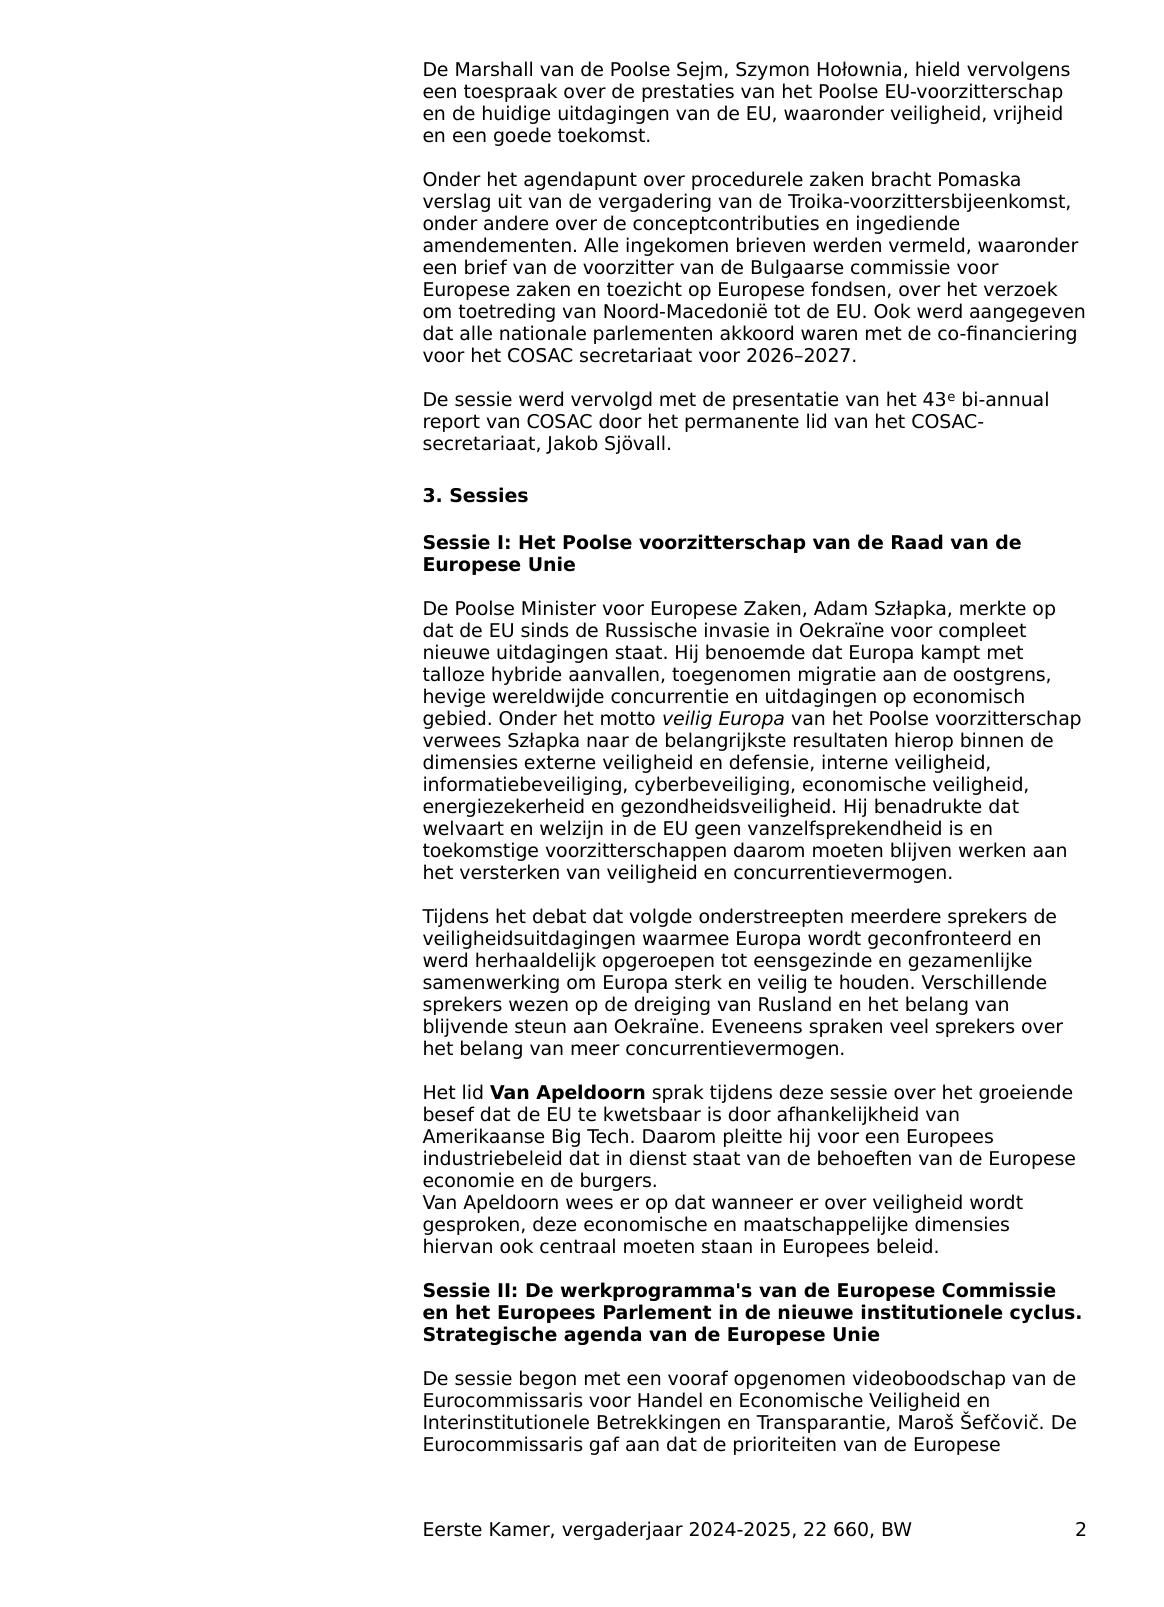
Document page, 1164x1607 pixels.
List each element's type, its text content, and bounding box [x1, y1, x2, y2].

text De sessie begon met een vooraf opgenomen videoboodschap van de Eurocommissaris voor Handel en Economische Veiligheid en Interinstitutionele Betrekkingen en Transparantie, Maroš Šefčovič. De Eurocommissaris gaf aan dat de prioriteiten van de Europese [422, 1368, 1087, 1456]
text Van Apeldoorn wees er op dat wanneer er over veiligheid wordt gesproken, deze economische en maatschappelijke dimensies hiervan ook centraal moeten staan in Europees beleid. [422, 1192, 1087, 1258]
text Tijdens het debat dat volgde onderstreepten meerdere sprekers de veiligheidsuitdagingen waarmee Europa wordt geconfronteerd en werd herhaaldelijk opgeroepen tot eensgezinde en gezamenlijke samenwerking om Europa sterk en veilig te houden. Verschillende sprekers wezen op de dreiging van Rusland en het belang van blijvende steun aan Oekraïne. Eveneens spraken veel sprekers over het belang van meer concurrentievermogen. [422, 906, 1087, 1060]
text De Marshall van de Poolse Sejm, Szymon Hołownia, hield vervolgens een toespraak over de prestaties van het Poolse EU-voorzitterschap en de huidige uitdagingen van de EU, waaronder veiligheid, vrijheid en een goede toekomst. [422, 59, 1087, 147]
text De sessie werd vervolgd met de presentatie van het 43e bi-annual report van COSAC door het permanente lid van het COSAC-secretariaat, Jakob Sjövall. [422, 389, 1087, 455]
subtitle Sessie II: De werkprogramma's van de Europese Commissie en het Europees Parlement in de nieuwe institutionele cyclus. Strategische agenda van de Europese Unie [422, 1280, 1087, 1346]
text De Poolse Minister voor Europese Zaken, Adam Szłapka, merkte op dat de EU sinds de Russische invasie in Oekraïne voor compleet nieuwe uitdagingen staat. Hij benoemde dat Europa kampt met talloze hybride aanvallen, toegenomen migratie aan de oostgrens, hevige wereldwijde concurrentie en uitdagingen op economisch gebied. Onder het motto veilig Europa van het Poolse voorzitterschap verwees Szłapka naar de belangrijkste resultaten hierop binnen de dimensies externe veiligheid en defensie, interne veiligheid, informatiebeveiliging, cyberbeveiliging, economische veiligheid, energiezekerheid en gezondheidsveiligheid. Hij benadrukte dat welvaart en welzijn in de EU geen vanzelfsprekendheid is en toekomstige voorzitterschappen daarom moeten blijven werken aan het versterken van veiligheid en concurrentievermogen. [422, 598, 1087, 884]
text Het lid Van Apeldoorn sprak tijdens deze sessie over het groeiende besef dat de EU te kwetsbaar is door afhankelijkheid van Amerikaanse Big Tech. Daarom pleitte hij voor een Europees industriebeleid dat in dienst staat van de behoeften van de Europese economie en de burgers. [422, 1082, 1087, 1192]
subtitle 3. Sessies [422, 485, 1087, 507]
subtitle Sessie I: Het Poolse voorzitterschap van de Raad van de Europese Unie [422, 532, 1087, 576]
text Onder het agendapunt over procedurele zaken bracht Pomaska verslag uit van de vergadering van de Troika-voorzittersbijeenkomst, onder andere over de conceptcontributies en ingediende amendementen. Alle ingekomen brieven werden vermeld, waaronder een brief van de voorzitter van de Bulgaarse commissie voor Europese zaken en toezicht op Europese fondsen, over het verzoek om toetreding van Noord-Macedonië tot de EU. Ook werd aangegeven dat alle nationale parlementen akkoord waren met de co-financiering voor het COSAC secretariaat voor 2026–2027. [422, 169, 1087, 367]
